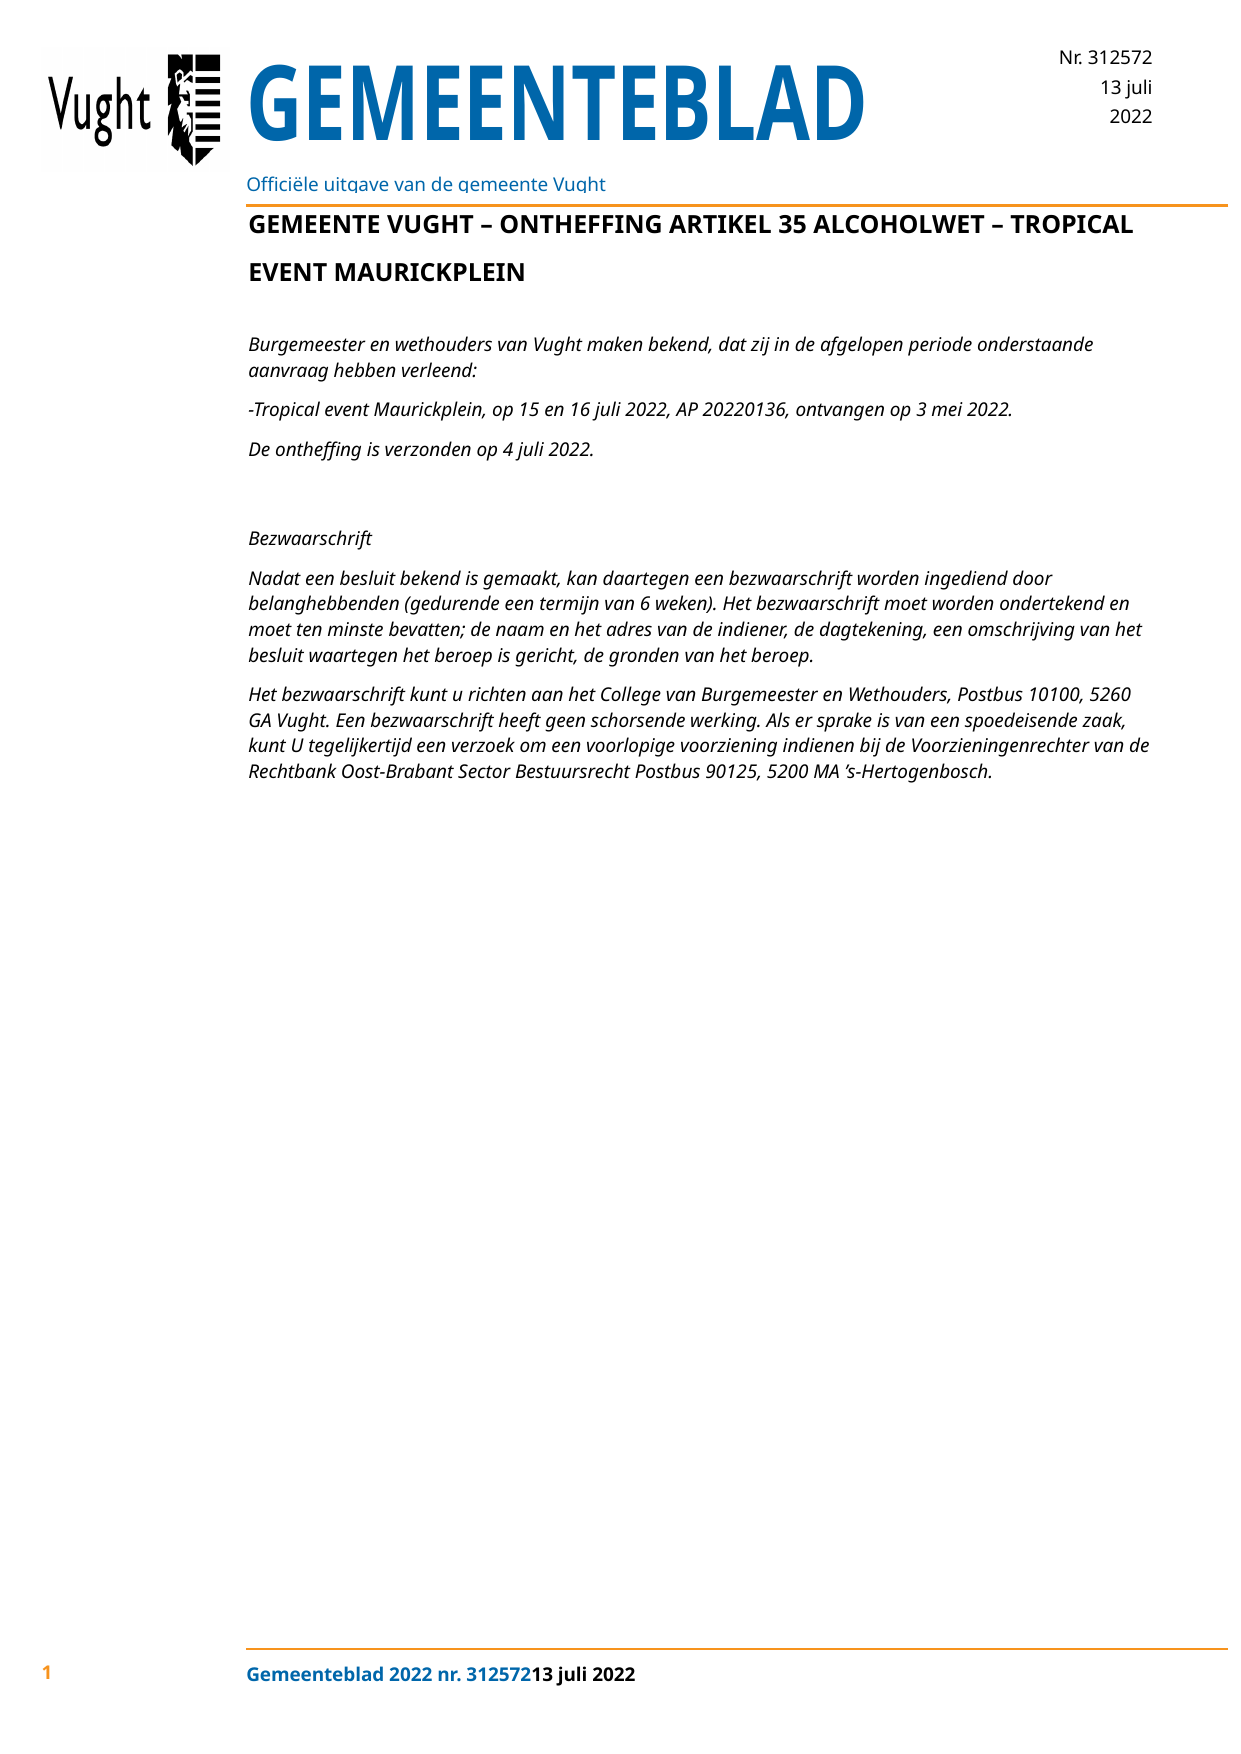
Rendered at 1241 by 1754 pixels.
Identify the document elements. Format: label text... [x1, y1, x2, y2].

text Nadat een besluit bekend is gemaakt, kan daartegen een bezwaarschrift worden ingediend door belanghebbenden (gedurende een termijn van 6 weken). Het bezwaarschrift moet worden ondertekend en moet ten minste bevatten; de naam en het adres van de indiener, de dagtekening, een omschrijving van het besluit waartegen het beroep is gericht, de gronden van het beroep. [248, 565, 1152, 668]
text GEMEENTE VUGHT – ONTHEFFING ARTIKEL 35 ALCOHOLWET – TROPICAL EVENT MAURICKPLEIN [248, 207, 1152, 288]
text Het bezwaarschrift kunt u richten aan het College van Burgemeester en Wethouders, Postbus 10100, 5260 GA Vught. Een bezwaarschrift heeft geen schorsende werking. Als er sprake is van een spoedeisende zaak, kunt U tegelijkertijd een verzoek om een voorlopige voorziening indienen bij de Voorzieningenrechter van de Rechtbank Oost-Brabant Sector Bestuursrecht Postbus 90125, 5200 MA ’s-Hertogenbosch. [248, 681, 1152, 784]
text De ontheffing is verzonden op 4 juli 2022. [248, 436, 1152, 461]
text -Tropical event Maurickplein, op 15 en 16 juli 2022, AP 20220136, ontvangen op 3 mei 2022. [248, 396, 1152, 422]
text Bezwaarschrift [248, 525, 1152, 551]
picture [41, 47, 231, 172]
text Burgemeester en wethouders van Vught maken bekend, dat zij in de afgelopen periode onderstaande aanvraag hebben verleend: [248, 331, 1152, 383]
